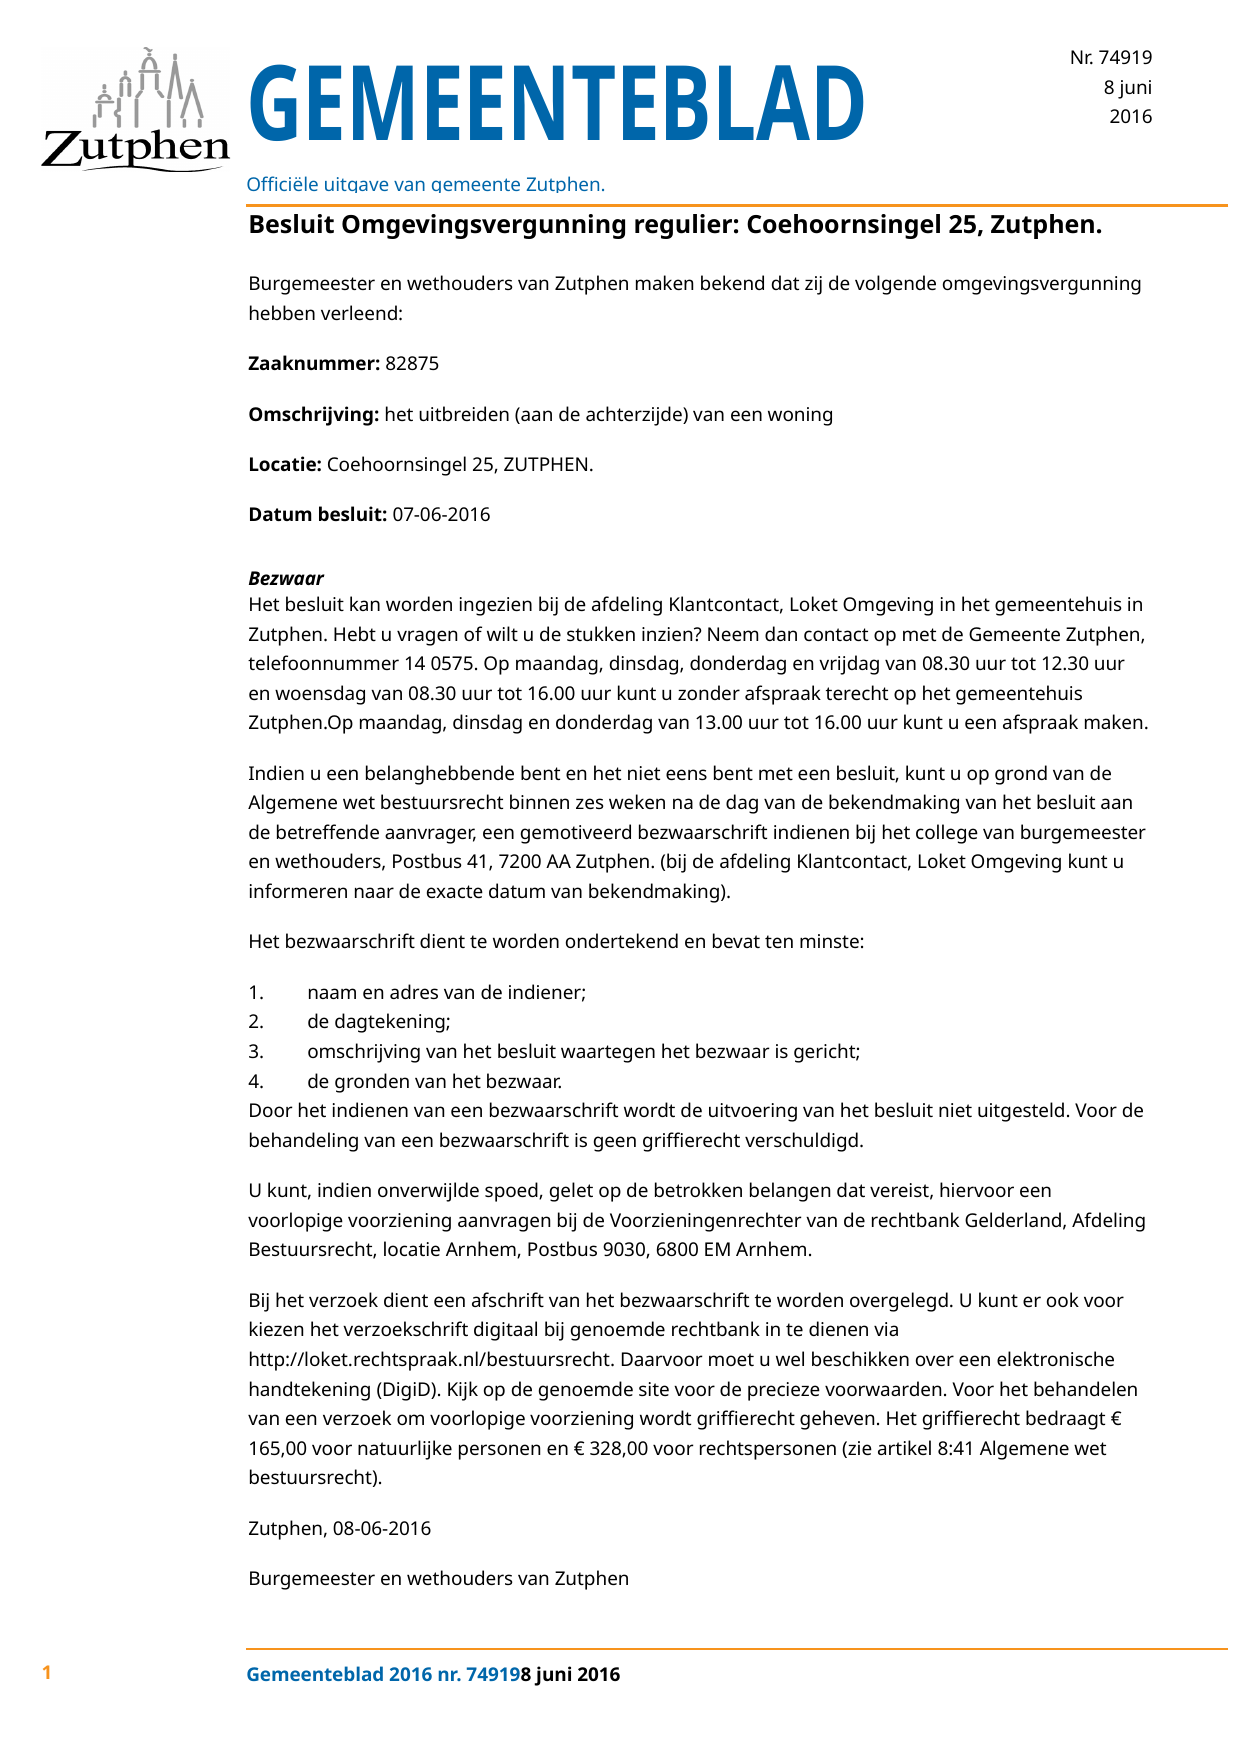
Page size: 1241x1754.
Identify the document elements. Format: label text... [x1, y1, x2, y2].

text U kunt, indien onverwijlde spoed, gelet op de betrokken belangen dat vereist, hiervoor een voorlopige voorziening aanvragen bij de Voorzieningenrechter van de rechtbank Gelderland, Afdeling Bestuursrecht, locatie Arnhem, Postbus 9030, 6800 EM Arnhem. [248, 1177, 1152, 1262]
text Het besluit kan worden ingezien bij de afdeling Klantcontact, Loket Omgeving in het gemeentehuis in Zutphen. Hebt u vragen of wilt u de stukken inzien? Neem dan contact op met de Gemeente Zutphen, telefoonnummer 14 0575. Op maandag, dinsdag, donderdag en vrijdag van 08.30 uur tot 12.30 uur en woensdag van 08.30 uur tot 16.00 uur kunt u zonder afspraak terecht op het gemeentehuis Zutphen.Op maandag, dinsdag en donderdag van 13.00 uur tot 16.00 uur kunt u een afspraak maken. [248, 591, 1152, 735]
text Locatie: Coehoornsingel 25, ZUTPHEN. [248, 451, 1152, 477]
list omschrijving van het besluit waartegen het bezwaar is gericht; [248, 1038, 1152, 1064]
text Bezwaar [248, 566, 1152, 591]
text Datum besluit: 07-06-2016 [248, 502, 1152, 527]
text Zaaknummer: 82875 [248, 350, 1152, 376]
text Door het indienen van een bezwaarschrift wordt de uitvoering van het besluit niet uitgesteld. Voor de behandeling van een bezwaarschrift is geen griffierecht verschuldigd. [248, 1097, 1152, 1153]
text Burgemeester en wethouders van Zutphen maken bekend dat zij de volgende omgevingsvergunning hebben verleend: [248, 270, 1152, 326]
text Omschrijving: het uitbreiden (aan de achterzijde) van een woning [248, 401, 1152, 426]
list de dagtekening; [248, 1009, 1152, 1034]
picture [41, 47, 231, 172]
list de gronden van het bezwaar. [248, 1068, 1152, 1094]
text Burgemeester en wethouders van Zutphen [248, 1565, 1152, 1591]
list naam en adres van de indiener; [248, 979, 1152, 1005]
text Besluit Omgevingsvergunning regulier: Coehoornsingel 25, Zutphen. [248, 207, 1152, 241]
text Bij het verzoek dient een afschrift van het bezwaarschrift te worden overgelegd. U kunt er ook voor kiezen het verzoekschrift digitaal bij genoemde rechtbank in te dienen via http://loket.rechtspraak.nl/bestuursrecht. Daarvoor moet u wel beschikken over een elektronische handtekening (DigiD). Kijk op de genoemde site voor de precieze voorwaarden. Voor het behandelen van een verzoek om voorlopige voorziening wordt griffierecht geheven. Het griffierecht bedraagt € 165,00 voor natuurlijke personen en € 328,00 voor rechtspersonen (zie artikel 8:41 Algemene wet bestuursrecht). [248, 1287, 1152, 1490]
text Het bezwaarschrift dient te worden ondertekend en bevat ten minste: [248, 929, 1152, 954]
text Zutphen, 08-06-2016 [248, 1515, 1152, 1541]
text Indien u een belanghebbende bent en het niet eens bent met een besluit, kunt u op grond van de Algemene wet bestuursrecht binnen zes weken na de dag van de bekendmaking van het besluit aan de betreffende aanvrager, een gemotiveerd bezwaarschrift indienen bij het college van burgemeester en wethouders, Postbus 41, 7200 AA Zutphen. (bij de afdeling Klantcontact, Loket Omgeving kunt u informeren naar de exacte datum van bekendmaking). [248, 760, 1152, 904]
